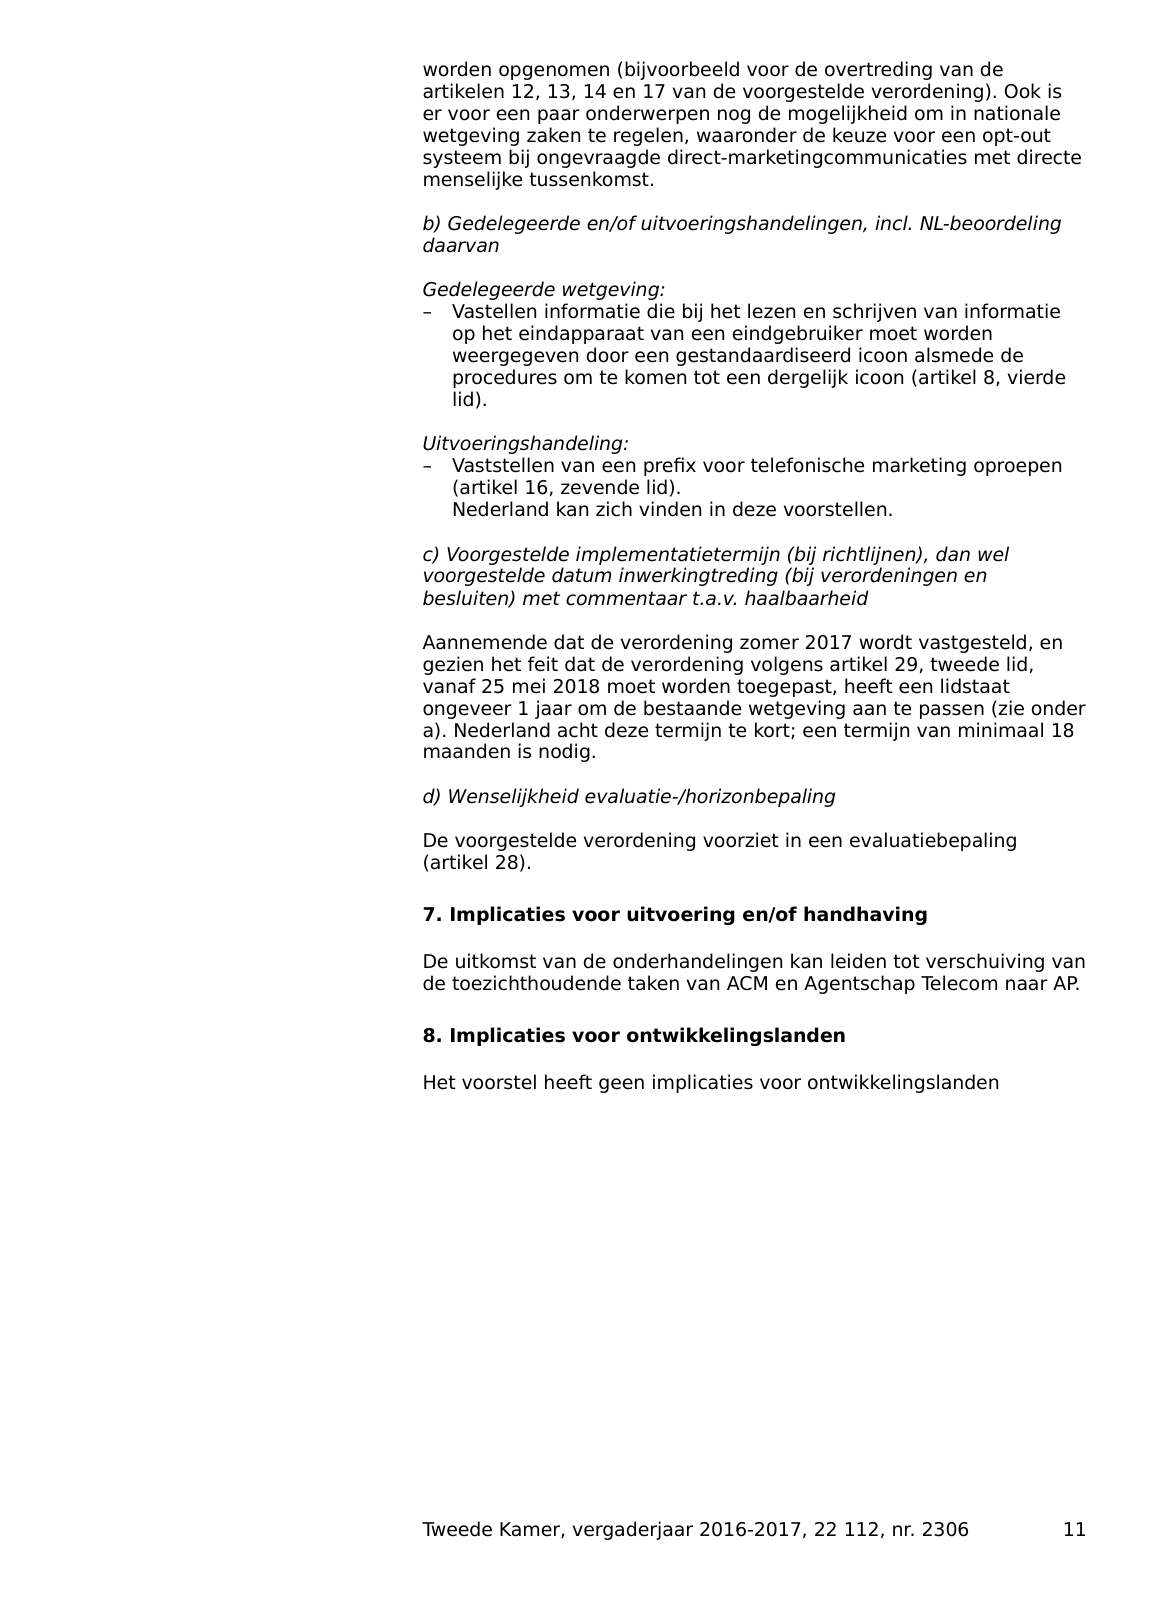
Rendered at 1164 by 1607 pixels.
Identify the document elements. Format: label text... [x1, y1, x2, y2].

text De uitkomst van de onderhandelingen kan leiden tot verschuiving van de toezichthoudende taken van ACM en Agentschap Telecom naar AP. [422, 951, 1087, 995]
text Het voorstel heeft geen implicaties voor ontwikkelingslanden [422, 1072, 1087, 1094]
subtitle Gedelegeerde wetgeving: [422, 279, 1087, 301]
text – Vaststellen van een prefix voor telefonische marketing oproepen (artikel 16, zevende lid). [422, 455, 1087, 499]
text De voorgestelde verordening voorziet in een evaluatiebepaling (artikel 28). [422, 830, 1087, 874]
subtitle b) Gedelegeerde en/of uitvoeringshandelingen, incl. NL-beoordeling daarvan [422, 213, 1087, 257]
subtitle 7. Implicaties voor uitvoering en/of handhaving [422, 904, 1087, 926]
text Nederland kan zich vinden in deze voorstellen. [452, 499, 1087, 521]
text – Vastellen informatie die bij het lezen en schrijven van informatie op het eindapparaat van een eindgebruiker moet worden weergegeven door een gestandaardiseerd icoon alsmede de procedures om te komen tot een dergelijk icoon (artikel 8, vierde lid). [422, 301, 1087, 411]
text worden opgenomen (bijvoorbeeld voor de overtreding van de artikelen 12, 13, 14 en 17 van de voorgestelde verordening). Ook is er voor een paar onderwerpen nog de mogelijkheid om in nationale wetgeving zaken te regelen, waaronder de keuze voor een opt-out systeem bij ongevraagde direct-marketingcommunicaties met directe menselijke tussenkomst. [422, 59, 1087, 191]
subtitle c) Voorgestelde implementatietermijn (bij richtlijnen), dan wel voorgestelde datum inwerkingtreding (bij verordeningen en besluiten) met commentaar t.a.v. haalbaarheid [422, 543, 1087, 609]
subtitle 8. Implicaties voor ontwikkelingslanden [422, 1025, 1087, 1047]
text Aannemende dat de verordening zomer 2017 wordt vastgesteld, en gezien het feit dat de verordening volgens artikel 29, tweede lid, vanaf 25 mei 2018 moet worden toegepast, heeft een lidstaat ongeveer 1 jaar om de bestaande wetgeving aan te passen (zie onder a). Nederland acht deze termijn te kort; een termijn van minimaal 18 maanden is nodig. [422, 632, 1087, 763]
subtitle d) Wenselijkheid evaluatie-/horizonbepaling [422, 786, 1087, 808]
subtitle Uitvoeringshandeling: [422, 433, 1087, 455]
